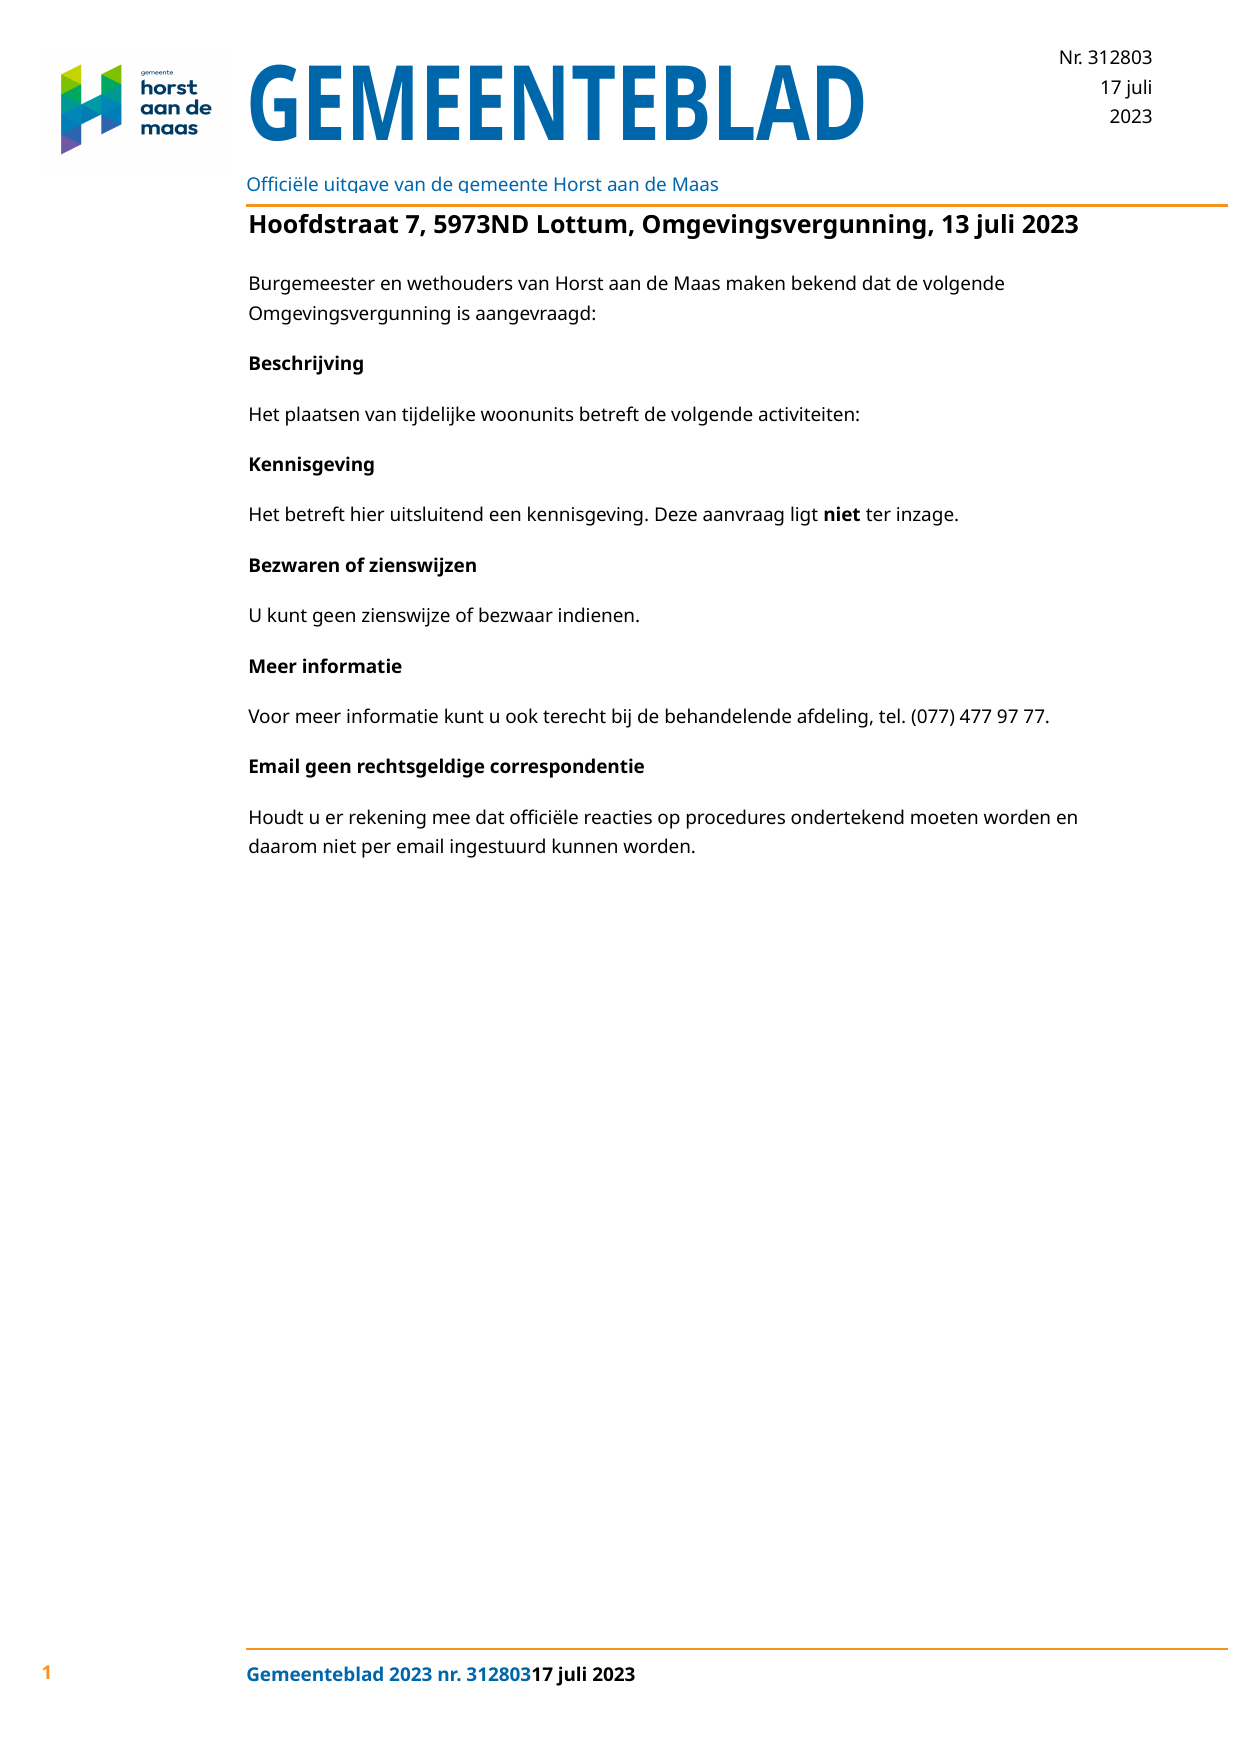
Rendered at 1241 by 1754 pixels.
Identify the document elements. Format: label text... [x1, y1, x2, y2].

text Het plaatsen van tijdelijke woonunits betreft de volgende activiteiten: [248, 401, 1152, 426]
picture [41, 47, 231, 172]
text Voor meer informatie kunt u ook terecht bij de behandelende afdeling, tel. (077) 477 97 77. [248, 703, 1152, 729]
text U kunt geen zienswijze of bezwaar indienen. [248, 602, 1152, 628]
text Bezwaren of zienswijzen [248, 552, 1152, 578]
text Kennisgeving [248, 451, 1152, 477]
text Houdt u er rekening mee dat officiële reacties op procedures ondertekend moeten worden en daarom niet per email ingestuurd kunnen worden. [248, 804, 1152, 859]
text Hoofdstraat 7, 5973ND Lottum, Omgevingsvergunning, 13 juli 2023 [248, 207, 1152, 241]
text Burgemeester en wethouders van Horst aan de Maas maken bekend dat de volgende Omgevingsvergunning is aangevraagd: [248, 270, 1152, 326]
text Meer informatie [248, 653, 1152, 678]
text Het betreft hier uitsluitend een kennisgeving. Deze aanvraag ligt niet ter inzage. [248, 502, 1152, 527]
text Email geen rechtsgeldige correspondentie [248, 754, 1152, 779]
text Beschrijving [248, 350, 1152, 376]
